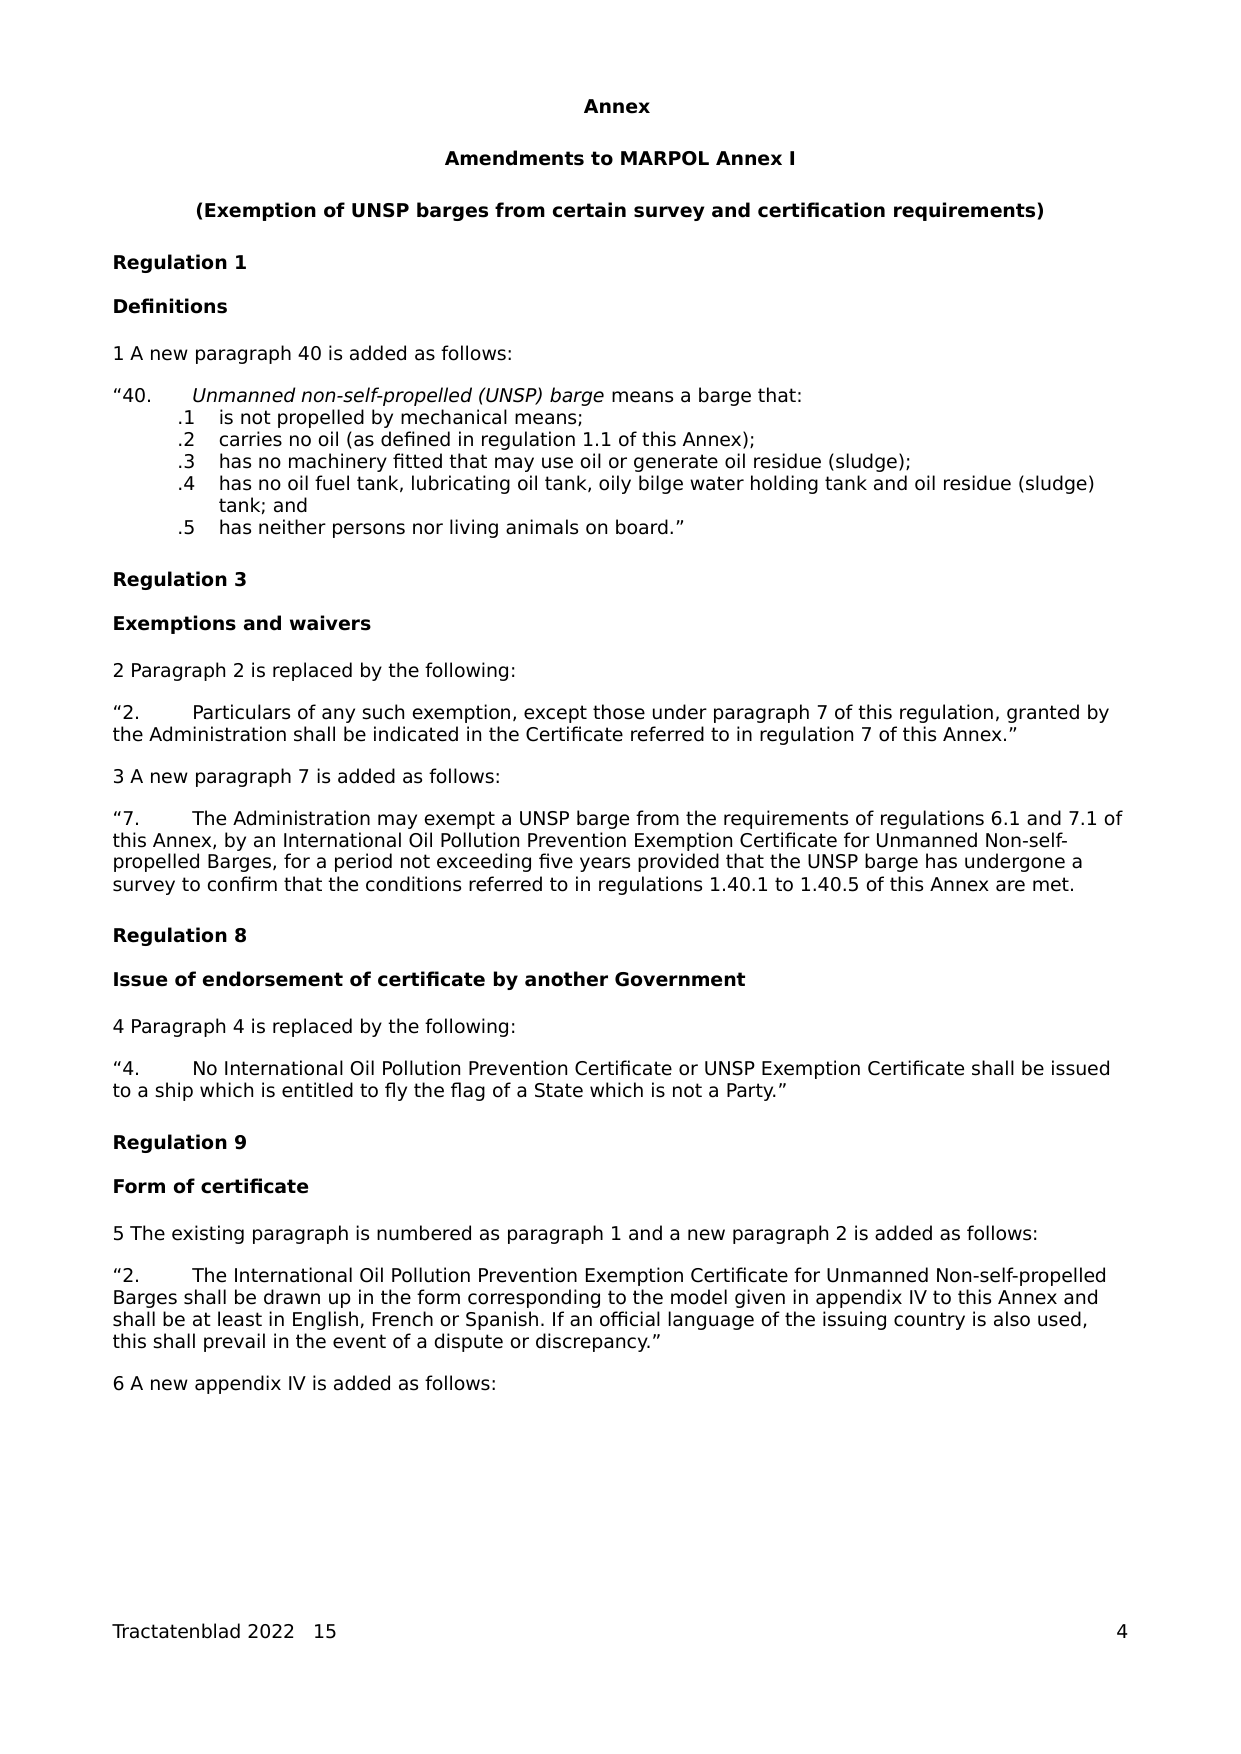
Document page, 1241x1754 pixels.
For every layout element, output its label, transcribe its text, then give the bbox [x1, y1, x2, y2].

text .2 carries no oil (as defined in regulation 1.1 of this Annex); [177, 429, 1128, 451]
text “4. No International Oil Pollution Prevention Certificate or UNSP Exemption Certificate shall be issued to a ship which is entitled to fly the flag of a State which is not a Party.” [112, 1058, 1128, 1102]
text 3 A new paragraph 7 is added as follows: [112, 766, 1128, 787]
subtitle (Exemption of UNSP barges from certain survey and certification requirements) [112, 200, 1128, 222]
text 5 The existing paragraph is numbered as paragraph 1 and a new paragraph 2 is added as follows: [112, 1223, 1128, 1245]
text 1 A new paragraph 40 is added as follows: [112, 343, 1128, 365]
subtitle Annex [112, 96, 1128, 118]
subtitle Regulation 3 Exemptions and waivers [112, 569, 1128, 634]
subtitle Regulation 9 Form of certificate [112, 1132, 1128, 1198]
text 2 Paragraph 2 is replaced by the following: [112, 659, 1128, 682]
text “2. The International Oil Pollution Prevention Exemption Certificate for Unmanned Non-self-propelled Barges shall be drawn up in the form corresponding to the model given in appendix IV to this Annex and shall be at least in English, French or Spanish. If an official language of the issuing country is also used, this shall prevail in the event of a dispute or discrepancy.” [112, 1265, 1128, 1353]
subtitle Amendments to MARPOL Annex I [112, 148, 1128, 170]
text .3 has no machinery fitted that may use oil or generate oil residue (sludge); [177, 451, 1128, 473]
text .4 has no oil fuel tank, lubricating oil tank, oily bilge water holding tank and oil residue (sludge) tank; and [177, 473, 1128, 517]
text “7. The Administration may exempt a UNSP barge from the requirements of regulations 6.1 and 7.1 of this Annex, by an International Oil Pollution Prevention Exemption Certificate for Unmanned Non-self-propelled Barges, for a period not exceeding five years provided that the UNSP barge has undergone a survey to confirm that the conditions referred to in regulations 1.40.1 to 1.40.5 of this Annex are met. [112, 807, 1128, 895]
subtitle Regulation 8 Issue of endorsement of certificate by another Government [112, 925, 1128, 991]
text .5 has neither persons nor living animals on board.” [177, 517, 1128, 539]
subtitle Regulation 1 Definitions [112, 252, 1128, 318]
text .1 is not propelled by mechanical means; [177, 407, 1128, 429]
text 6 A new appendix IV is added as follows: [112, 1373, 1128, 1395]
text “40. Unmanned non-self-propelled (UNSP) barge means a barge that: [112, 385, 1128, 407]
text “2. Particulars of any such exemption, except those under paragraph 7 of this regulation, granted by the Administration shall be indicated in the Certificate referred to in regulation 7 of this Annex.” [112, 702, 1128, 746]
text 4 Paragraph 4 is replaced by the following: [112, 1016, 1128, 1038]
